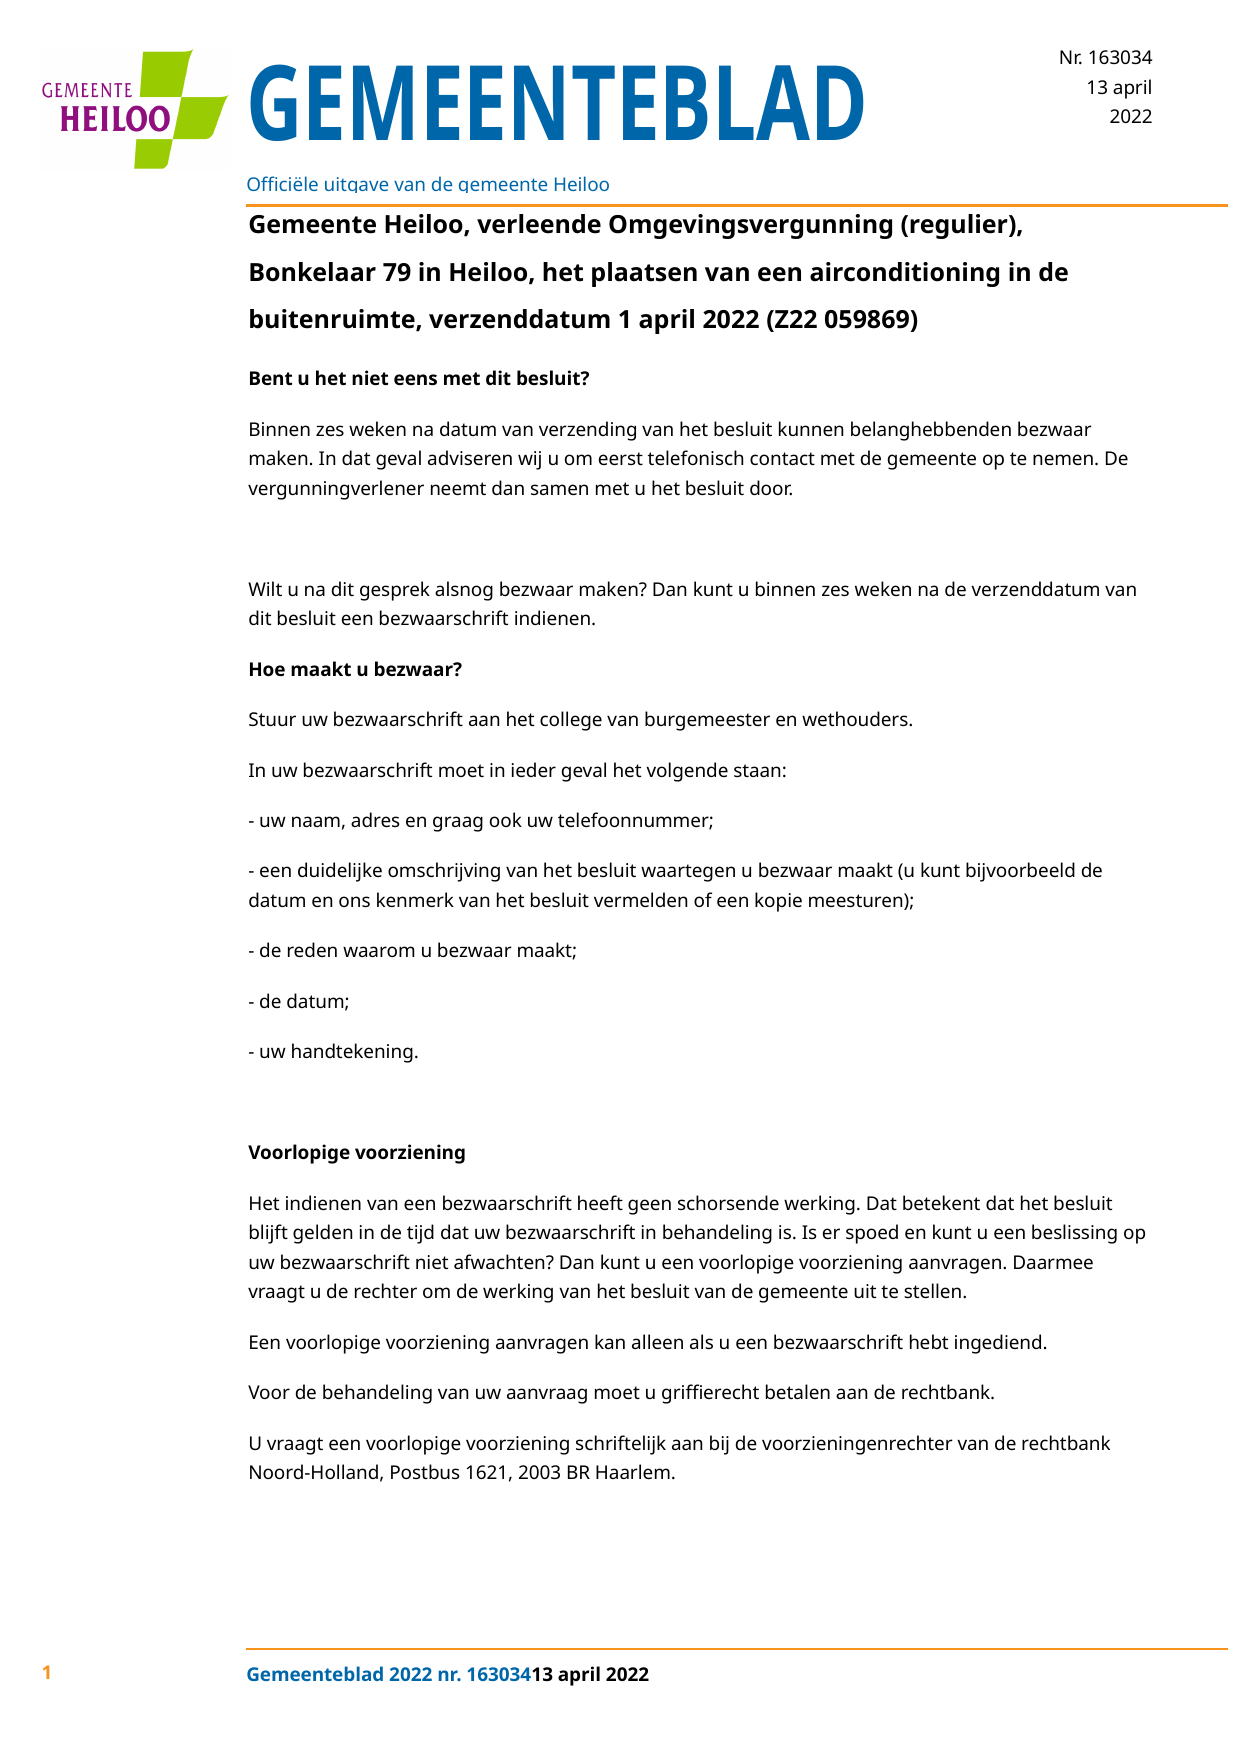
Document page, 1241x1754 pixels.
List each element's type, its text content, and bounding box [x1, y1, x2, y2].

text Een voorlopige voorziening aanvragen kan alleen als u een bezwaarschrift hebt ingediend. [248, 1329, 1152, 1354]
picture [41, 47, 231, 172]
text In uw bezwaarschrift moet in ieder geval het volgende staan: [248, 757, 1152, 782]
text Gemeente Heiloo, verleende Omgevingsvergunning (regulier), Bonkelaar 79 in Heiloo, het plaatsen van een airconditioning in de buitenruimte, verzenddatum 1 april 2022 (Z22 059869) [248, 207, 1152, 336]
text - uw handtekening. [248, 1038, 1152, 1064]
text Wilt u na dit gesprek alsnog bezwaar maken? Dan kunt u binnen zes weken na de verzenddatum van dit besluit een bezwaarschrift indienen. [248, 576, 1152, 631]
text - de reden waarom u bezwaar maakt; [248, 938, 1152, 963]
text U vraagt een voorlopige voorziening schriftelijk aan bij de voorzieningenrechter van de rechtbank Noord-Holland, Postbus 1621, 2003 BR Haarlem. [248, 1430, 1152, 1485]
text Bent u het niet eens met dit besluit? [248, 366, 1152, 391]
text - een duidelijke omschrijving van het besluit waartegen u bezwaar maakt (u kunt bijvoorbeeld de datum en ons kenmerk van het besluit vermelden of een kopie meesturen); [248, 858, 1152, 913]
text Stuur uw bezwaarschrift aan het college van burgemeester en wethouders. [248, 706, 1152, 732]
text Hoe maakt u bezwaar? [248, 656, 1152, 682]
text - uw naam, adres en graag ook uw telefoonnummer; [248, 807, 1152, 833]
text Voorlopige voorziening [248, 1139, 1152, 1165]
text Het indienen van een bezwaarschrift heeft geen schorsende werking. Dat betekent dat het besluit blijft gelden in de tijd dat uw bezwaarschrift in behandeling is. Is er spoed en kunt u een beslissing op uw bezwaarschrift niet afwachten? Dan kunt u een voorlopige voorziening aanvragen. Daarmee vraagt u de rechter om de werking van het besluit van de gemeente uit te stellen. [248, 1190, 1152, 1304]
text Voor de behandeling van uw aanvraag moet u griffierecht betalen aan de rechtbank. [248, 1379, 1152, 1405]
text - de datum; [248, 988, 1152, 1014]
text Binnen zes weken na datum van verzending van het besluit kunnen belanghebbenden bezwaar maken. In dat geval adviseren wij u om eerst telefonisch contact met de gemeente op te nemen. De vergunningverlener neemt dan samen met u het besluit door. [248, 416, 1152, 501]
